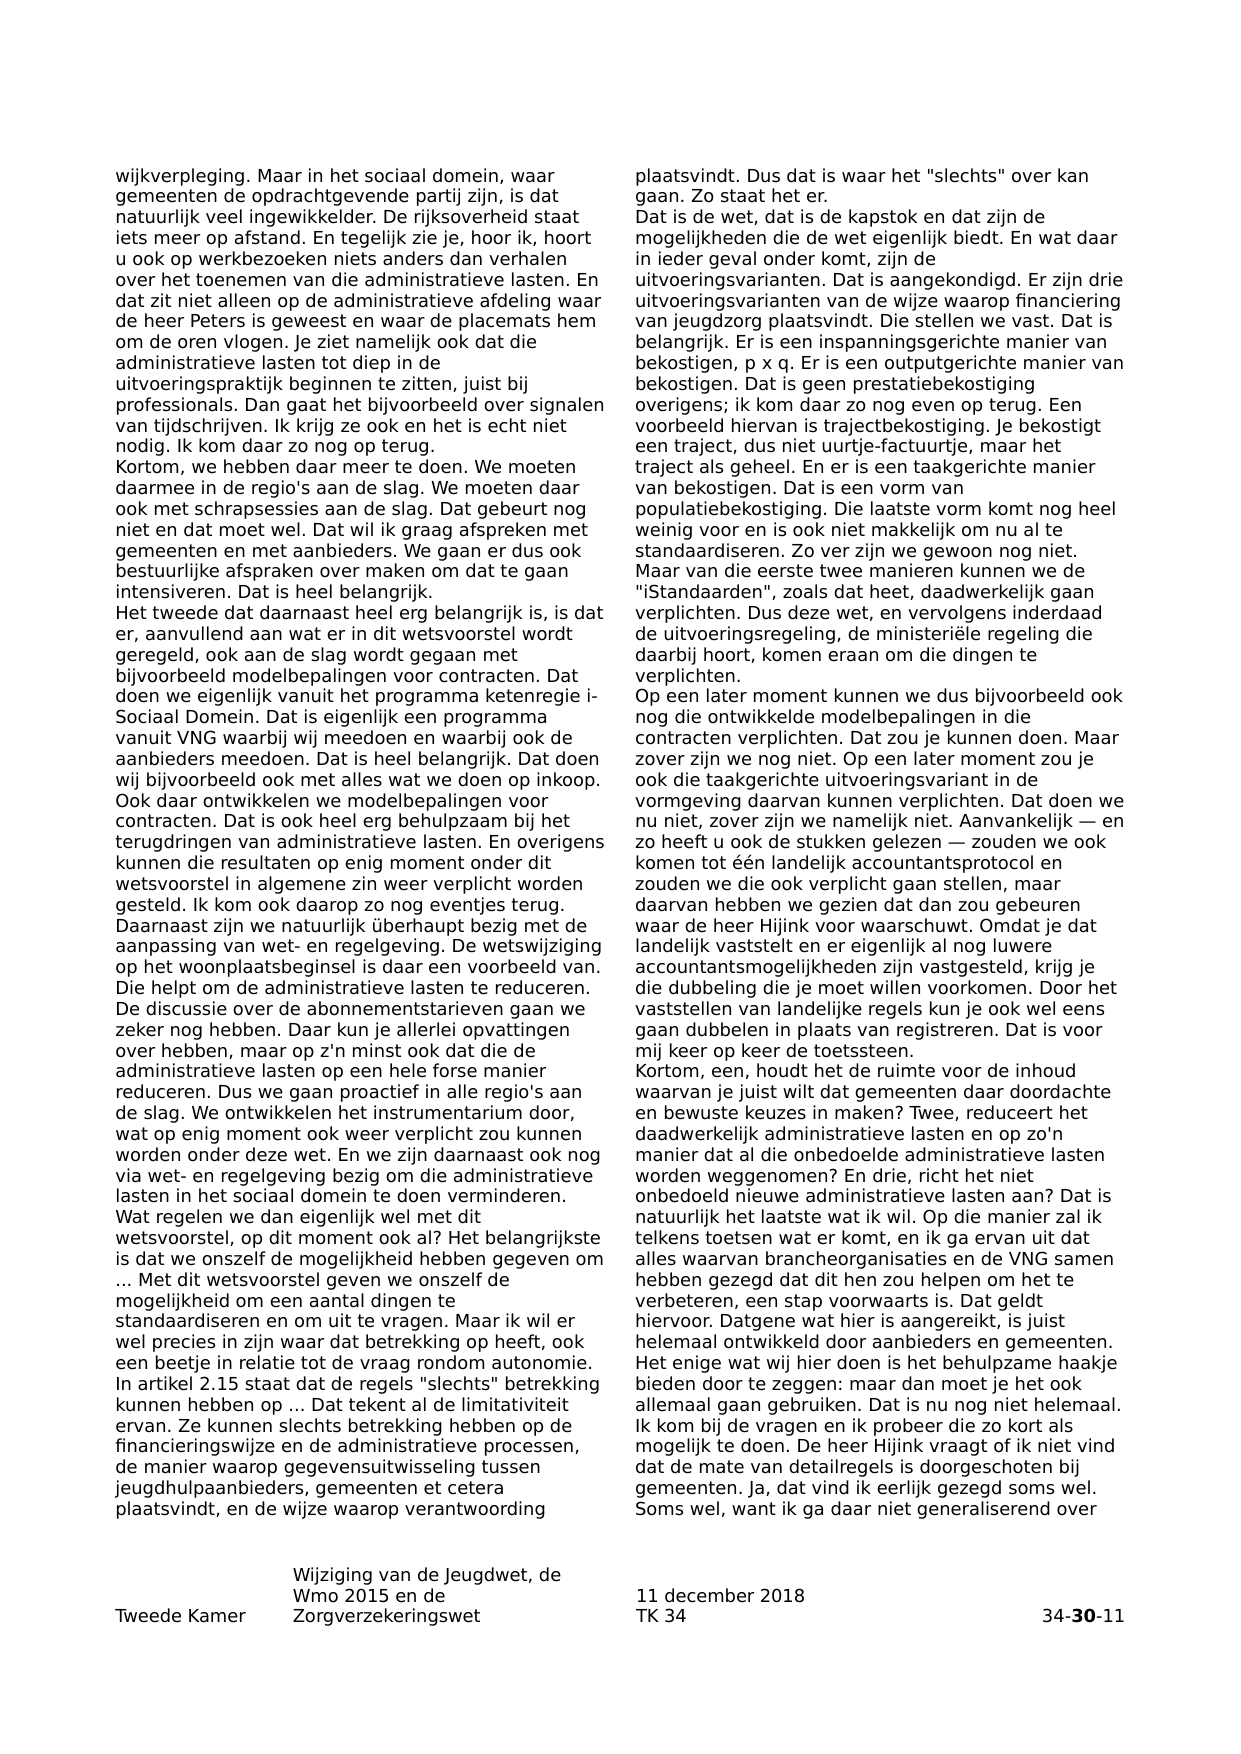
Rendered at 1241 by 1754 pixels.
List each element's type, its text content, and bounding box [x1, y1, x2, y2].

text Kortom, een, houdt het de ruimte voor de inhoud waarvan je juist wilt dat gemeenten daar doordachte en bewuste keuzes in maken? Twee, reduceert het daadwerkelijk administratieve lasten en op zo'n manier dat al die onbedoelde administratieve lasten worden weggenomen? En drie, richt het niet onbedoeld nieuwe administratieve lasten aan? Dat is natuurlijk het laatste wat ik wil. Op die manier zal ik telkens toetsen wat er komt, en ik ga ervan uit dat alles waarvan brancheorganisaties en de VNG samen hebben gezegd dat dit hen zou helpen om het te verbeteren, een stap voorwaarts is. Dat geldt hiervoor. Datgene wat hier is aangereikt, is juist helemaal ontwikkeld door aanbieders en gemeenten. Het enige wat wij hier doen is het behulpzame haakje bieden door te zeggen: maar dan moet je het ook allemaal gaan gebruiken. Dat is nu nog niet helemaal. [635, 1061, 1125, 1415]
text Daarnaast zijn we natuurlijk überhaupt bezig met de aanpassing van wet- en regelgeving. De wetswijziging op het woonplaatsbeginsel is daar een voorbeeld van. Die helpt om de administratieve lasten te reduceren. De discussie over de abonnementstarieven gaan we zeker nog hebben. Daar kun je allerlei opvattingen over hebben, maar op z'n minst ook dat die de administratieve lasten op een hele forse manier reduceren. Dus we gaan proactief in alle regio's aan de slag. We ontwikkelen het instrumentarium door, wat op enig moment ook weer verplicht zou kunnen worden onder deze wet. En we zijn daarnaast ook nog via wet- en regelgeving bezig om die administratieve lasten in het sociaal domein te doen verminderen. [115, 915, 605, 1207]
text wijkverpleging. Maar in het sociaal domein, waar gemeenten de opdrachtgevende partij zijn, is dat natuurlijk veel ingewikkelder. De rijksoverheid staat iets meer op afstand. En tegelijk zie je, hoor ik, hoort u ook op werkbezoeken niets anders dan verhalen over het toenemen van die administratieve lasten. En dat zit niet alleen op de administratieve afdeling waar de heer Peters is geweest en waar de placemats hem om de oren vlogen. Je ziet namelijk ook dat die administratieve lasten tot diep in de uitvoeringspraktijk beginnen te zitten, juist bij professionals. Dan gaat het bijvoorbeeld over signalen van tijdschrijven. Ik krijg ze ook en het is echt niet nodig. Ik kom daar zo nog op terug. [115, 165, 605, 457]
text Op een later moment kunnen we dus bijvoorbeeld ook nog die ontwikkelde modelbepalingen in die contracten verplichten. Dat zou je kunnen doen. Maar zover zijn we nog niet. Op een later moment zou je ook die taakgerichte uitvoeringsvariant in de vormgeving daarvan kunnen verplichten. Dat doen we nu niet, zover zijn we namelijk niet. Aanvankelijk — en zo heeft u ook de stukken gelezen — zouden we ook komen tot één landelijk accountantsprotocol en zouden we die ook verplicht gaan stellen, maar daarvan hebben we gezien dat dan zou gebeuren waar de heer Hijink voor waarschuwt. Omdat je dat landelijk vaststelt en er eigenlijk al nog luwere accountantsmogelijkheden zijn vastgesteld, krijg je die dubbeling die je moet willen voorkomen. Door het vaststellen van landelijke regels kun je ook wel eens gaan dubbelen in plaats van registreren. Dat is voor mij keer op keer de toetssteen. [635, 686, 1125, 1061]
text Kortom, we hebben daar meer te doen. We moeten daarmee in de regio's aan de slag. We moeten daar ook met schrapsessies aan de slag. Dat gebeurt nog niet en dat moet wel. Dat wil ik graag afspreken met gemeenten en met aanbieders. We gaan er dus ook bestuurlijke afspraken over maken om dat te gaan intensiveren. Dat is heel belangrijk. [115, 457, 605, 603]
text Ik kom bij de vragen en ik probeer die zo kort als mogelijk te doen. De heer Hijink vraagt of ik niet vind dat de mate van detailregels is doorgeschoten bij gemeenten. Ja, dat vind ik eerlijk gezegd soms wel. Soms wel, want ik ga daar niet generaliserend over [635, 1415, 1125, 1519]
text Het tweede dat daarnaast heel erg belangrijk is, is dat er, aanvullend aan wat er in dit wetsvoorstel wordt geregeld, ook aan de slag wordt gegaan met bijvoorbeeld modelbepalingen voor contracten. Dat doen we eigenlijk vanuit het programma ketenregie i-Sociaal Domein. Dat is eigenlijk een programma vanuit VNG waarbij wij meedoen en waarbij ook de aanbieders meedoen. Dat is heel belangrijk. Dat doen wij bijvoorbeeld ook met alles wat we doen op inkoop. Ook daar ontwikkelen we modelbepalingen voor contracten. Dat is ook heel erg behulpzaam bij het terugdringen van administratieve lasten. En overigens kunnen die resultaten op enig moment onder dit wetsvoorstel in algemene zin weer verplicht worden gesteld. Ik kom ook daarop zo nog eventjes terug. [115, 603, 605, 915]
text plaatsvindt. Dus dat is waar het "slechts" over kan gaan. Zo staat het er. [635, 165, 1125, 207]
text Wat regelen we dan eigenlijk wel met dit wetsvoorstel, op dit moment ook al? Het belangrijkste is dat we onszelf de mogelijkheid hebben gegeven om ... Met dit wetsvoorstel geven we onszelf de mogelijkheid om een aantal dingen te standaardiseren en om uit te vragen. Maar ik wil er wel precies in zijn waar dat betrekking op heeft, ook een beetje in relatie tot de vraag rondom autonomie. In artikel 2.15 staat dat de regels "slechts" betrekking kunnen hebben op ... Dat tekent al de limitativiteit ervan. Ze kunnen slechts betrekking hebben op de financieringswijze en de administratieve processen, de manier waarop gegevensuitwisseling tussen jeugdhulpaanbieders, gemeenten et cetera plaatsvindt, en de wijze waarop verantwoording [115, 1207, 605, 1519]
text Dat is de wet, dat is de kapstok en dat zijn de mogelijkheden die de wet eigenlijk biedt. En wat daar in ieder geval onder komt, zijn de uitvoeringsvarianten. Dat is aangekondigd. Er zijn drie uitvoeringsvarianten van de wijze waarop financiering van jeugdzorg plaatsvindt. Die stellen we vast. Dat is belangrijk. Er is een inspanningsgerichte manier van bekostigen, p x q. Er is een outputgerichte manier van bekostigen. Dat is geen prestatiebekostiging overigens; ik kom daar zo nog even op terug. Een voorbeeld hiervan is trajectbekostiging. Je bekostigt een traject, dus niet uurtje-factuurtje, maar het traject als geheel. En er is een taakgerichte manier van bekostigen. Dat is een vorm van populatiebekostiging. Die laatste vorm komt nog heel weinig voor en is ook niet makkelijk om nu al te standaardiseren. Zo ver zijn we gewoon nog niet. Maar van die eerste twee manieren kunnen we de "iStandaarden", zoals dat heet, daadwerkelijk gaan verplichten. Dus deze wet, en vervolgens inderdaad de uitvoeringsregeling, de ministeriële regeling die daarbij hoort, komen eraan om die dingen te verplichten. [635, 207, 1125, 686]
